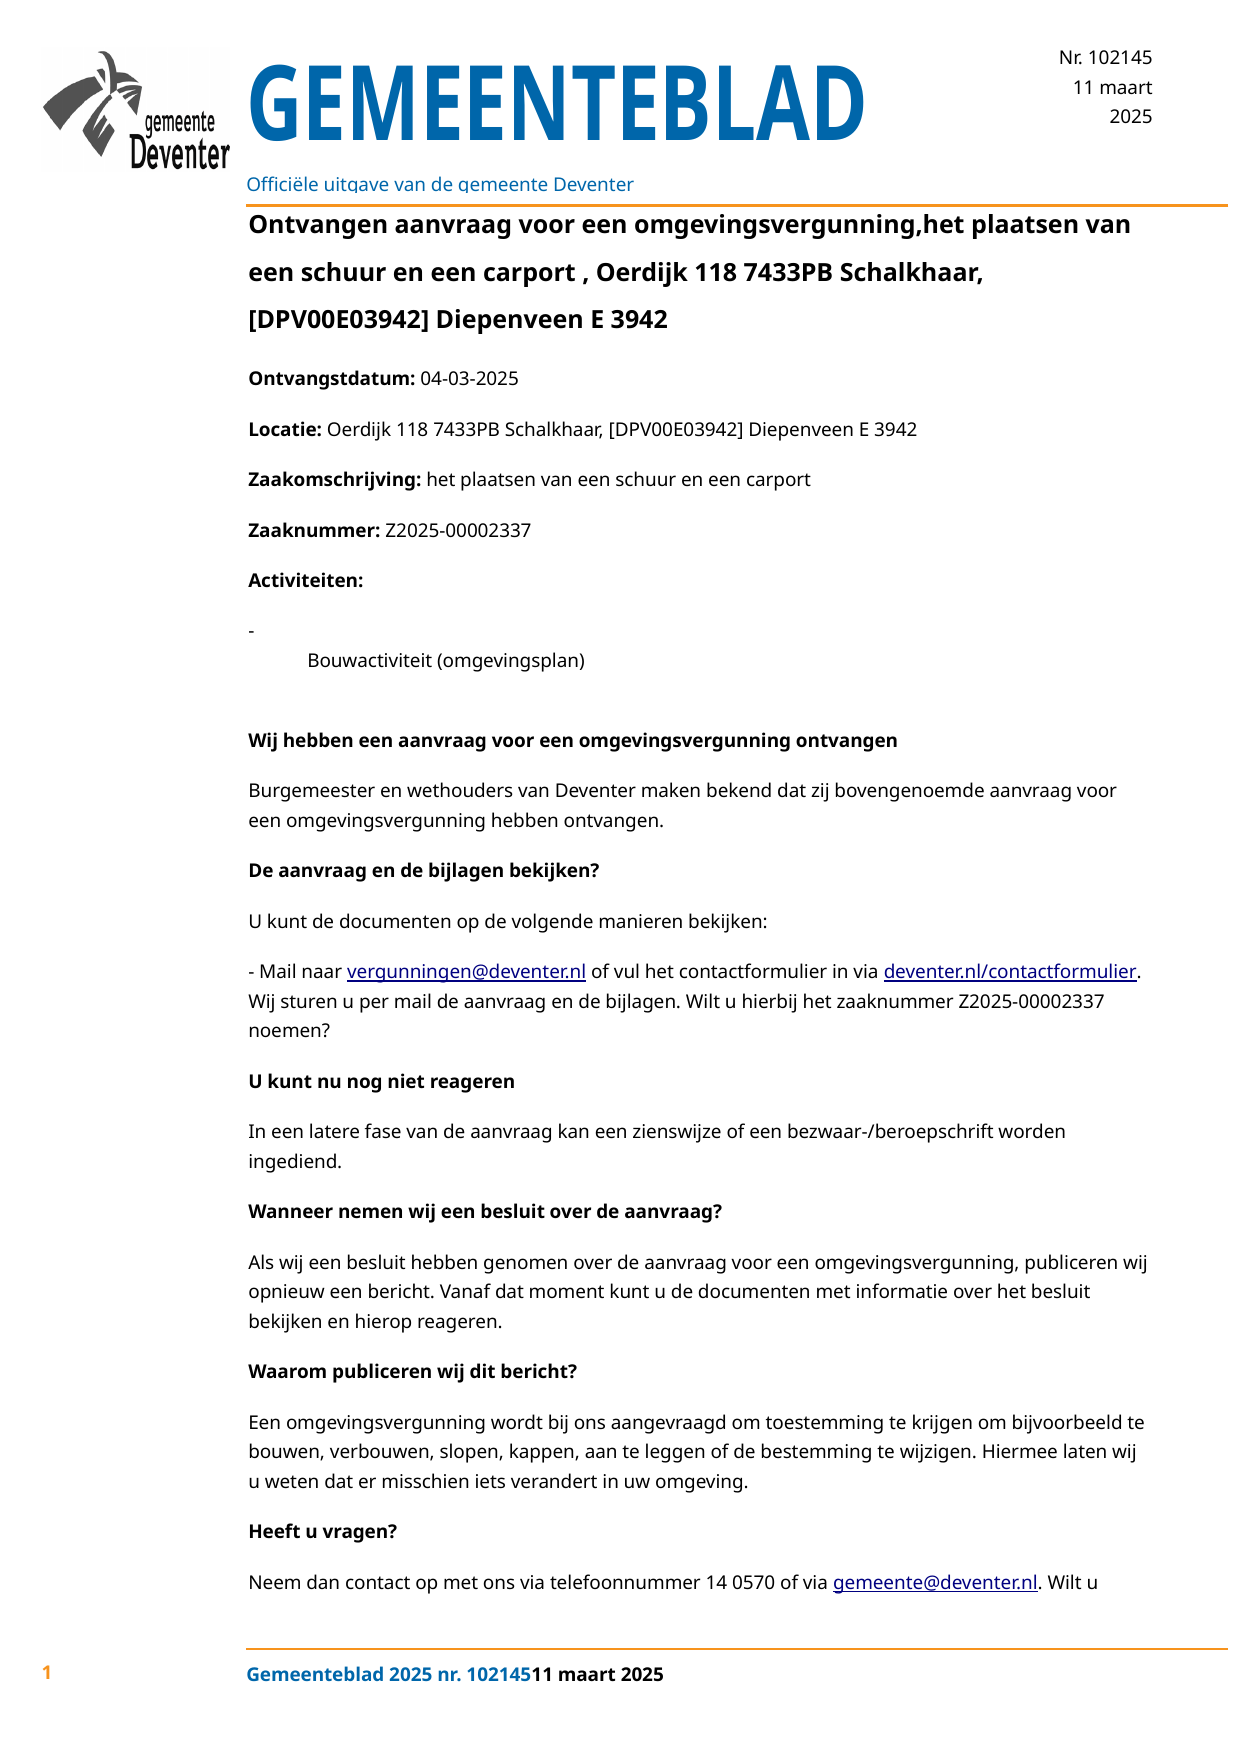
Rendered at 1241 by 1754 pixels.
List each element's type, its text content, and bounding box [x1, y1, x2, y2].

text Ontvangen aanvraag voor een omgevingsvergunning,het plaatsen van een schuur en een carport , Oerdijk 118 7433PB Schalkhaar, [DPV00E03942] Diepenveen E 3942 [248, 207, 1152, 336]
text U kunt de documenten op de volgende manieren bekijken: [248, 908, 1152, 934]
text Wij hebben een aanvraag voor een omgevingsvergunning ontvangen [248, 727, 1152, 753]
picture [41, 47, 231, 172]
text Activiteiten: [248, 567, 1152, 593]
text Burgemeester en wethouders van Deventer maken bekend dat zij bovengenoemde aanvraag voor een omgevingsvergunning hebben ontvangen. [248, 778, 1152, 833]
text Wanneer nemen wij een besluit over de aanvraag? [248, 1198, 1152, 1224]
text - Mail naar vergunningen@deventer.nl of vul het contactformulier in via deventer.nl/contactformulier. Wij sturen u per mail de aanvraag en de bijlagen. Wilt u hierbij het zaaknummer Z2025-00002337 noemen? [248, 958, 1152, 1043]
text Ontvangstdatum: 04-03-2025 [248, 366, 1152, 391]
list Bouwactiviteit (omgevingsplan) [248, 647, 1152, 673]
text Zaaknummer: Z2025-00002337 [248, 517, 1152, 542]
text Heeft u vragen? [248, 1518, 1152, 1544]
text Waarom publiceren wij dit bericht? [248, 1358, 1152, 1384]
text Als wij een besluit hebben genomen over de aanvraag voor een omgevingsvergunning, publiceren wij opnieuw een bericht. Vanaf dat moment kunt u de documenten met informatie over het besluit bekijken en hierop reageren. [248, 1249, 1152, 1334]
text Locatie: Oerdijk 118 7433PB Schalkhaar, [DPV00E03942] Diepenveen E 3942 [248, 416, 1152, 442]
text U kunt nu nog niet reageren [248, 1068, 1152, 1094]
text De aanvraag en de bijlagen bekijken? [248, 858, 1152, 883]
text In een latere fase van de aanvraag kan een zienswijze of een bezwaar-/beroepschrift worden ingediend. [248, 1118, 1152, 1174]
text Een omgevingsvergunning wordt bij ons aangevraagd om toestemming te krijgen om bijvoorbeeld te bouwen, verbouwen, slopen, kappen, aan te leggen of de bestemming te wijzigen. Hiermee laten wij u weten dat er misschien iets verandert in uw omgeving. [248, 1409, 1152, 1494]
text Neem dan contact op met ons via telefoonnummer 14 0570 of via gemeente@deventer.nl. Wilt u [248, 1569, 1152, 1594]
text Zaakomschrijving: het plaatsen van een schuur en een carport [248, 466, 1152, 492]
